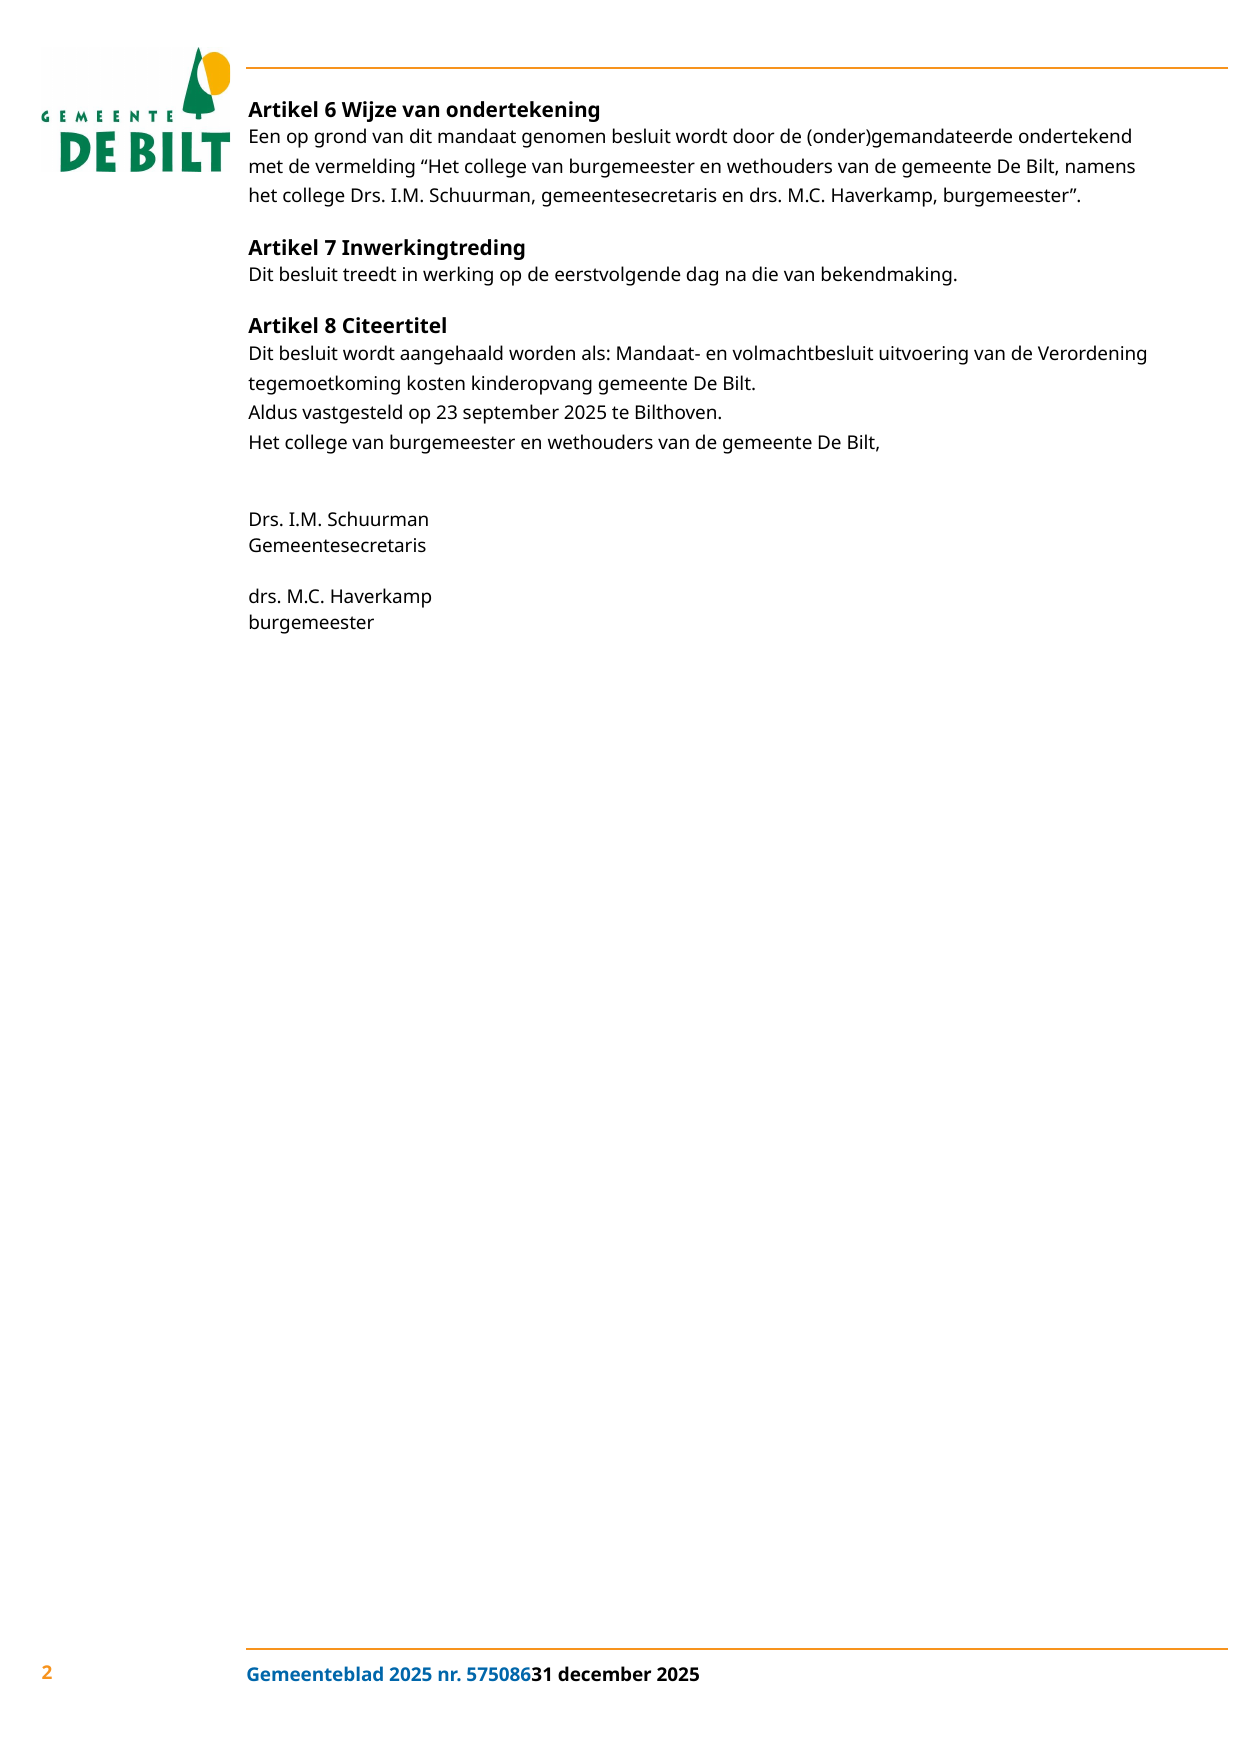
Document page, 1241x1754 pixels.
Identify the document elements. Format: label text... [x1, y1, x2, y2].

text Een op grond van dit mandaat genomen besluit wordt door de (onder)gemandateerde ondertekend met de vermelding “Het college van burgemeester en wethouders van de gemeente De Bilt, namens het college Drs. I.M. Schuurman, gemeentesecretaris en drs. M.C. Haverkamp, burgemeester”. [248, 123, 1152, 208]
text Artikel 6 Wijze van ondertekening [248, 95, 1152, 123]
text Het college van burgemeester en wethouders van de gemeente De Bilt, [248, 429, 1152, 454]
text Artikel 8 Citeertitel [248, 312, 1152, 340]
text burgemeester [248, 609, 1152, 635]
text Aldus vastgesteld op 23 september 2025 te Bilthoven. [248, 399, 1152, 425]
text Dit besluit treedt in werking op de eerstvolgende dag na die van bekendmaking. [248, 261, 1152, 287]
text Drs. I.M. Schuurman [248, 506, 1152, 532]
text Dit besluit wordt aangehaald worden als: Mandaat- en volmachtbesluit uitvoering van de Verordening tegemoetkoming kosten kinderopvang gemeente De Bilt. [248, 340, 1152, 395]
picture [41, 47, 231, 172]
text Gemeentesecretaris [248, 532, 1152, 557]
text drs. M.C. Haverkamp [248, 583, 1152, 609]
text Artikel 7 Inwerkingtreding [248, 233, 1152, 261]
